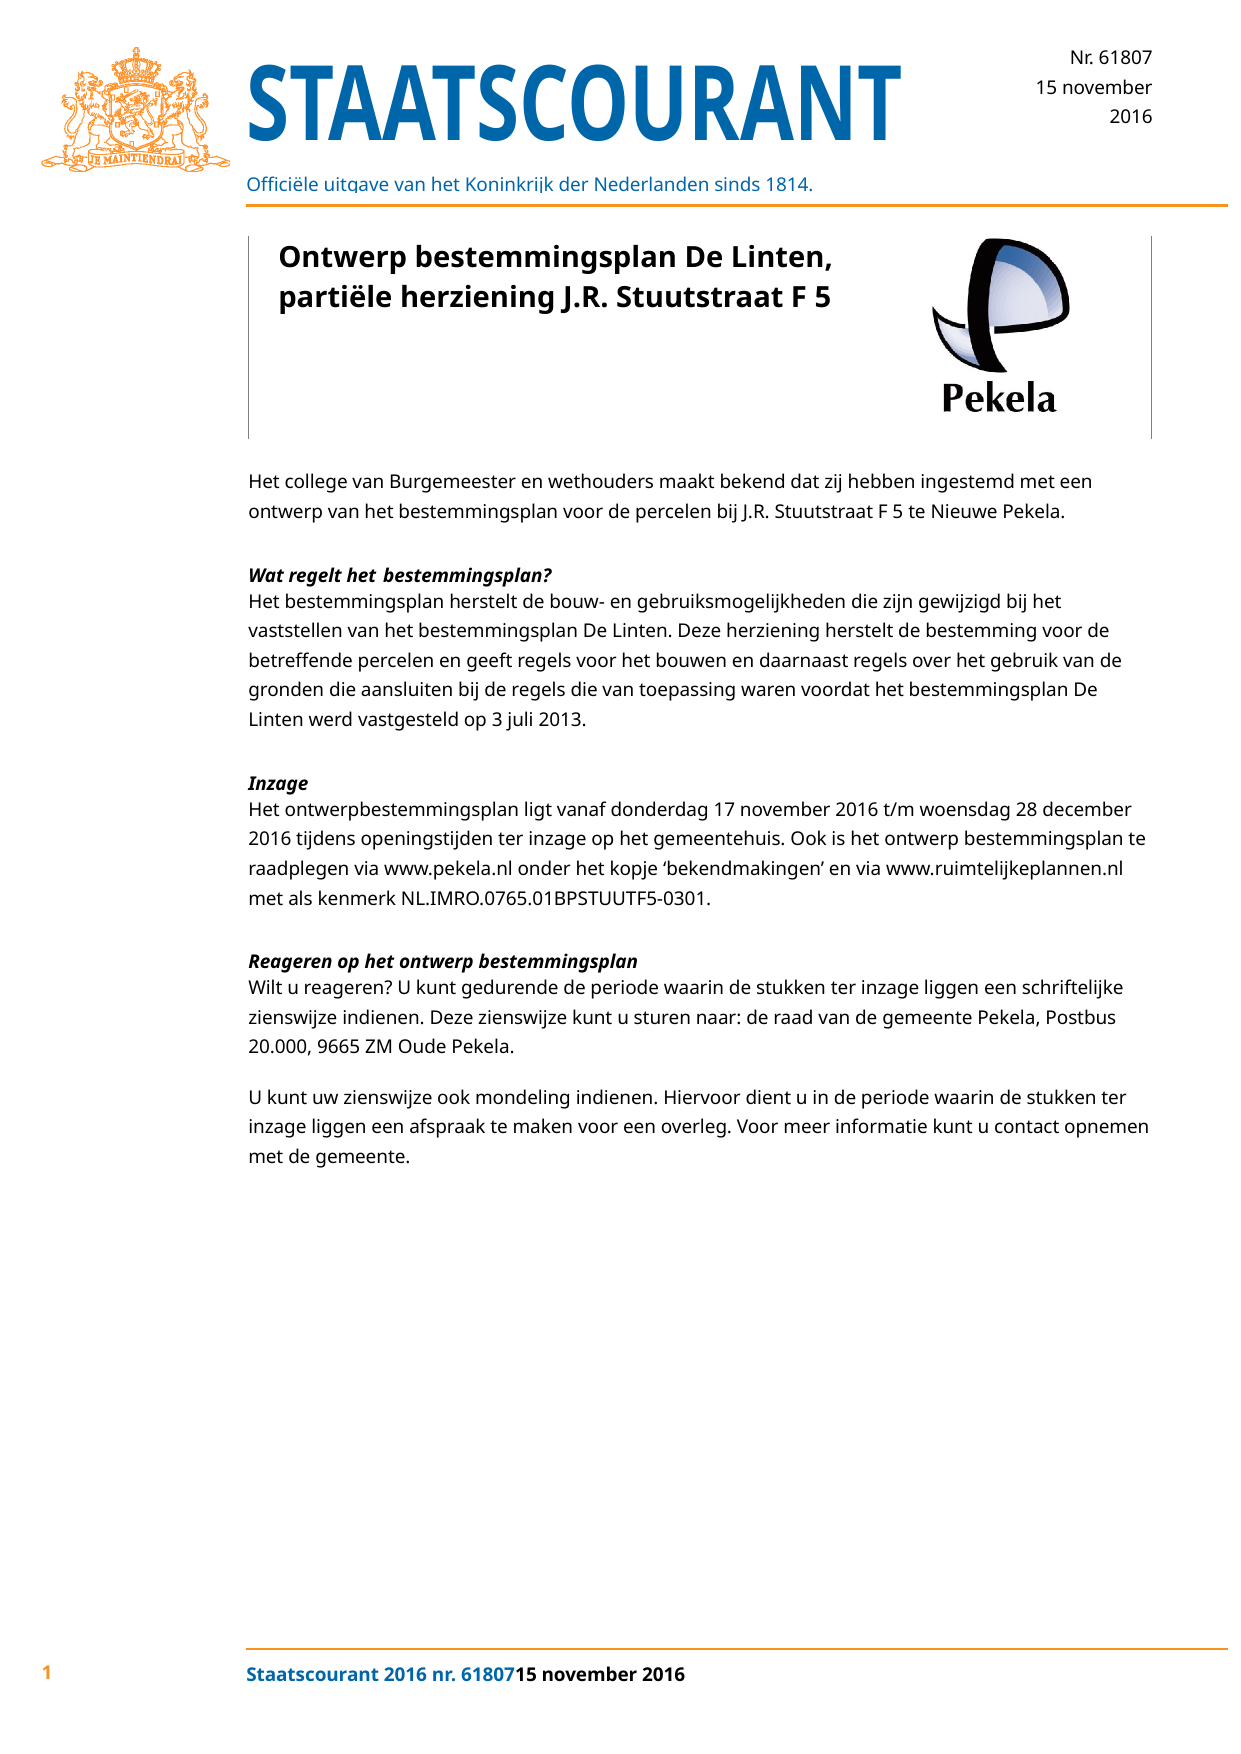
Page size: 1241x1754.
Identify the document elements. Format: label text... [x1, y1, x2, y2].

text U kunt uw zienswijze ook mondeling indienen. Hiervoor dient u in de periode waarin de stukken ter inzage liggen een afspraak te maken voor een overleg. Voor meer informatie kunt u contact opnemen met de gemeente. [248, 1084, 1152, 1169]
text Het college van Burgemeester en wethouders maakt bekend dat zij hebben ingestemd met een ontwerp van het bestemmingsplan voor de percelen bij J.R. Stuutstraat F 5 te Nieuwe Pekela. [248, 469, 1152, 524]
table_header [850, 414, 1151, 439]
table_header Ontwerp bestemmingsplan De Linten, partiële herziening J.R. Stuutstraat F 5 [249, 236, 850, 439]
text Inzage [248, 770, 1152, 796]
text Reageren op het ontwerp bestemmingsplan [248, 949, 1152, 974]
text Wat regelt het bestemmingsplan? [248, 562, 1152, 588]
text Het ontwerpbestemmingsplan ligt vanaf donderdag 17 november 2016 t/m woensdag 28 december 2016 tijdens openingstijden ter inzage op het gemeentehuis. Ook is het ontwerp bestemmingsplan te raadplegen via www.pekela.nl onder het kopje ‘bekendmakingen’ en via www.ruimtelijkeplannen.nl met als kenmerk NL.IMRO.0765.01BPSTUUTF5-0301. [248, 796, 1152, 910]
text Het bestemmingsplan herstelt de bouw- en gebruiksmogelijkheden die zijn gewijzigd bij het vaststellen van het bestemmingsplan De Linten. Deze herziening herstelt de bestemming voor de betreffende percelen en geeft regels voor het bouwen en daarnaast regels over het gebruik van de gronden die aansluiten bij de regels die van toepassing waren voordat het bestemmingsplan De Linten werd vastgesteld op 3 juli 2013. [248, 588, 1152, 732]
table_header [850, 236, 929, 413]
text Wilt u reageren? U kunt gedurende de periode waarin de stukken ter inzage liggen een schriftelijke zienswijze indienen. Deze zienswijze kunt u sturen naar: de raad van de gemeente Pekela, Postbus 20.000, 9665 ZM Oude Pekela. [248, 974, 1152, 1059]
picture [929, 236, 1072, 414]
picture [41, 47, 231, 172]
table_header [1072, 236, 1151, 413]
